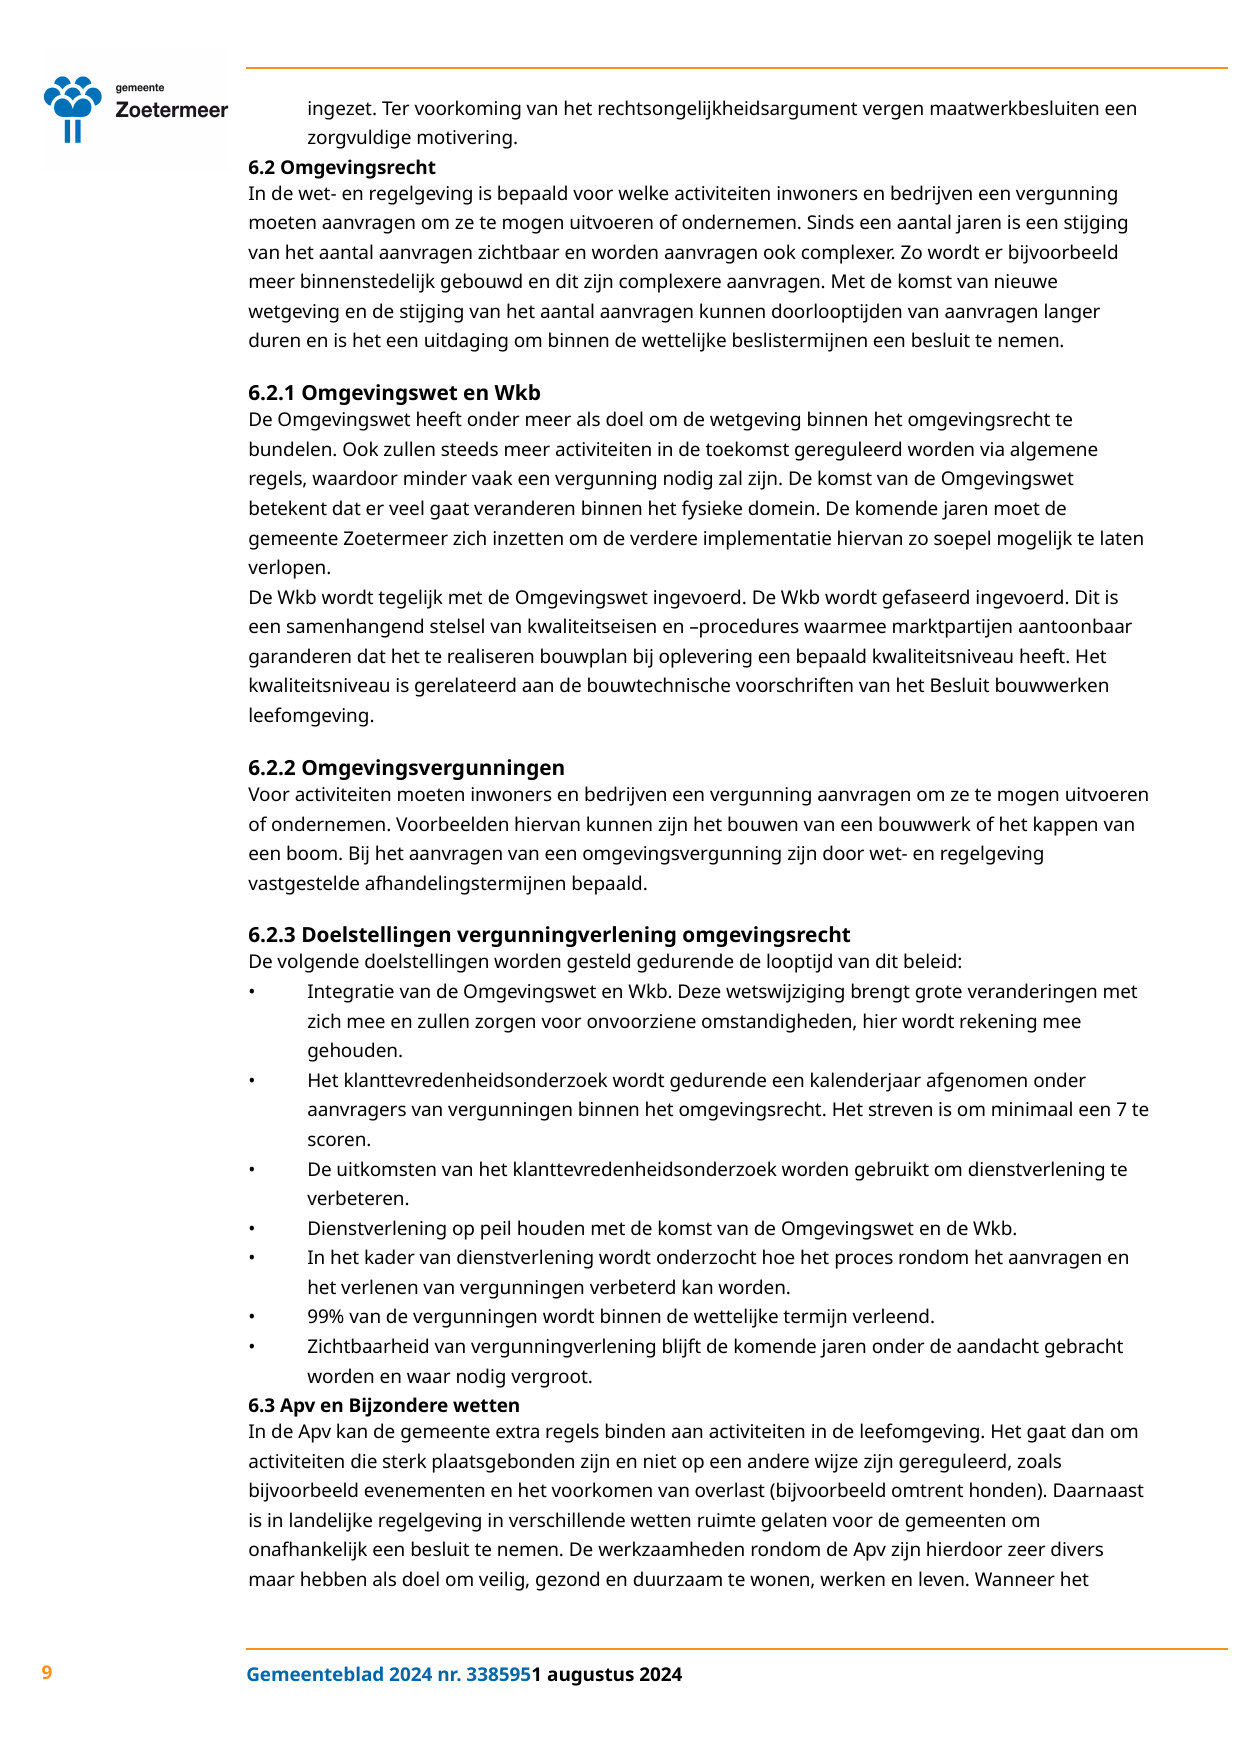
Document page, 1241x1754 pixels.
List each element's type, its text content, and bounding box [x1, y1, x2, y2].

list 99% van de vergunningen wordt binnen de wettelijke termijn verleend. [248, 1304, 1152, 1329]
text 6.2 Omgevingsrecht [248, 154, 1152, 180]
list De uitkomsten van het klanttevredenheidsonderzoek worden gebruikt om dienstverlening te verbeteren. [248, 1156, 1152, 1211]
text 6.2.2 Omgevingsvergunningen [248, 753, 1152, 781]
list In het kader van dienstverlening wordt onderzocht hoe het proces rondom het aanvragen en het verlenen van vergunningen verbeterd kan worden. [248, 1244, 1152, 1300]
picture [41, 47, 231, 172]
list Zichtbaarheid van vergunningverlening blijft de komende jaren onder de aandacht gebracht worden en waar nodig vergroot. [248, 1333, 1152, 1389]
text In de Apv kan de gemeente extra regels binden aan activiteiten in de leefomgeving. Het gaat dan om activiteiten die sterk plaatsgebonden zijn en niet op een andere wijze zijn gereguleerd, zoals bijvoorbeeld evenementen en het voorkomen van overlast (bijvoorbeeld omtrent honden). Daarnaast is in landelijke regelgeving in verschillende wetten ruimte gelaten voor de gemeenten om onafhankelijk een besluit te nemen. De werkzaamheden rondom de Apv zijn hierdoor zeer divers maar hebben als doel om veilig, gezond en duurzaam te wonen, werken en leven. Wanneer het [248, 1418, 1152, 1592]
text 6.2.3 Doelstellingen vergunningverlening omgevingsrecht [248, 920, 1152, 949]
list Het klanttevredenheidsonderzoek wordt gedurende een kalenderjaar afgenomen onder aanvragers van vergunningen binnen het omgevingsrecht. Het streven is om minimaal een 7 te scoren. [248, 1067, 1152, 1152]
text De Omgevingswet heeft onder meer als doel om de wetgeving binnen het omgevingsrecht te bundelen. Ook zullen steeds meer activiteiten in de toekomst gereguleerd worden via algemene regels, waardoor minder vaak een vergunning nodig zal zijn. De komst van de Omgevingswet betekent dat er veel gaat veranderen binnen het fysieke domein. De komende jaren moet de gemeente Zoetermeer zich inzetten om de verdere implementatie hiervan zo soepel mogelijk te laten verlopen. [248, 406, 1152, 580]
text De Wkb wordt tegelijk met de Omgevingswet ingevoerd. De Wkb wordt gefaseerd ingevoerd. Dit is een samenhangend stelsel van kwaliteitseisen en –procedures waarmee marktpartijen aantoonbaar garanderen dat het te realiseren bouwplan bij oplevering een bepaald kwaliteitsniveau heeft. Het kwaliteitsniveau is gerelateerd aan de bouwtechnische voorschriften van het Besluit bouwwerken leefomgeving. [248, 584, 1152, 728]
list Integratie van de Omgevingswet en Wkb. Deze wetswijziging brengt grote veranderingen met zich mee en zullen zorgen voor onvoorziene omstandigheden, hier wordt rekening mee gehouden. [248, 978, 1152, 1063]
list Dienstverlening op peil houden met de komst van de Omgevingswet en de Wkb. [248, 1215, 1152, 1241]
text 6.3 Apv en Bijzondere wetten [248, 1392, 1152, 1418]
text In de wet- en regelgeving is bepaald voor welke activiteiten inwoners en bedrijven een vergunning moeten aanvragen om ze te mogen uitvoeren of ondernemen. Sinds een aantal jaren is een stijging van het aantal aanvragen zichtbaar en worden aanvragen ook complexer. Zo wordt er bijvoorbeeld meer binnenstedelijk gebouwd en dit zijn complexere aanvragen. Met de komst van nieuwe wetgeving en de stijging van het aantal aanvragen kunnen doorlooptijden van aanvragen langer duren en is het een uitdaging om binnen de wettelijke beslistermijnen een besluit te nemen. [248, 180, 1152, 353]
text De volgende doelstellingen worden gesteld gedurende de looptijd van dit beleid: [248, 949, 1152, 974]
text 6.2.1 Omgevingswet en Wkb [248, 378, 1152, 406]
text Voor activiteiten moeten inwoners en bedrijven een vergunning aanvragen om ze te mogen uitvoeren of ondernemen. Voorbeelden hiervan kunnen zijn het bouwen van een bouwwerk of het kappen van een boom. Bij het aanvragen van een omgevingsvergunning zijn door wet- en regelgeving vastgestelde afhandelingstermijnen bepaald. [248, 781, 1152, 896]
list ingezet. Ter voorkoming van het rechtsongelijkheidsargument vergen maatwerkbesluiten een zorgvuldige motivering. [248, 95, 1152, 150]
